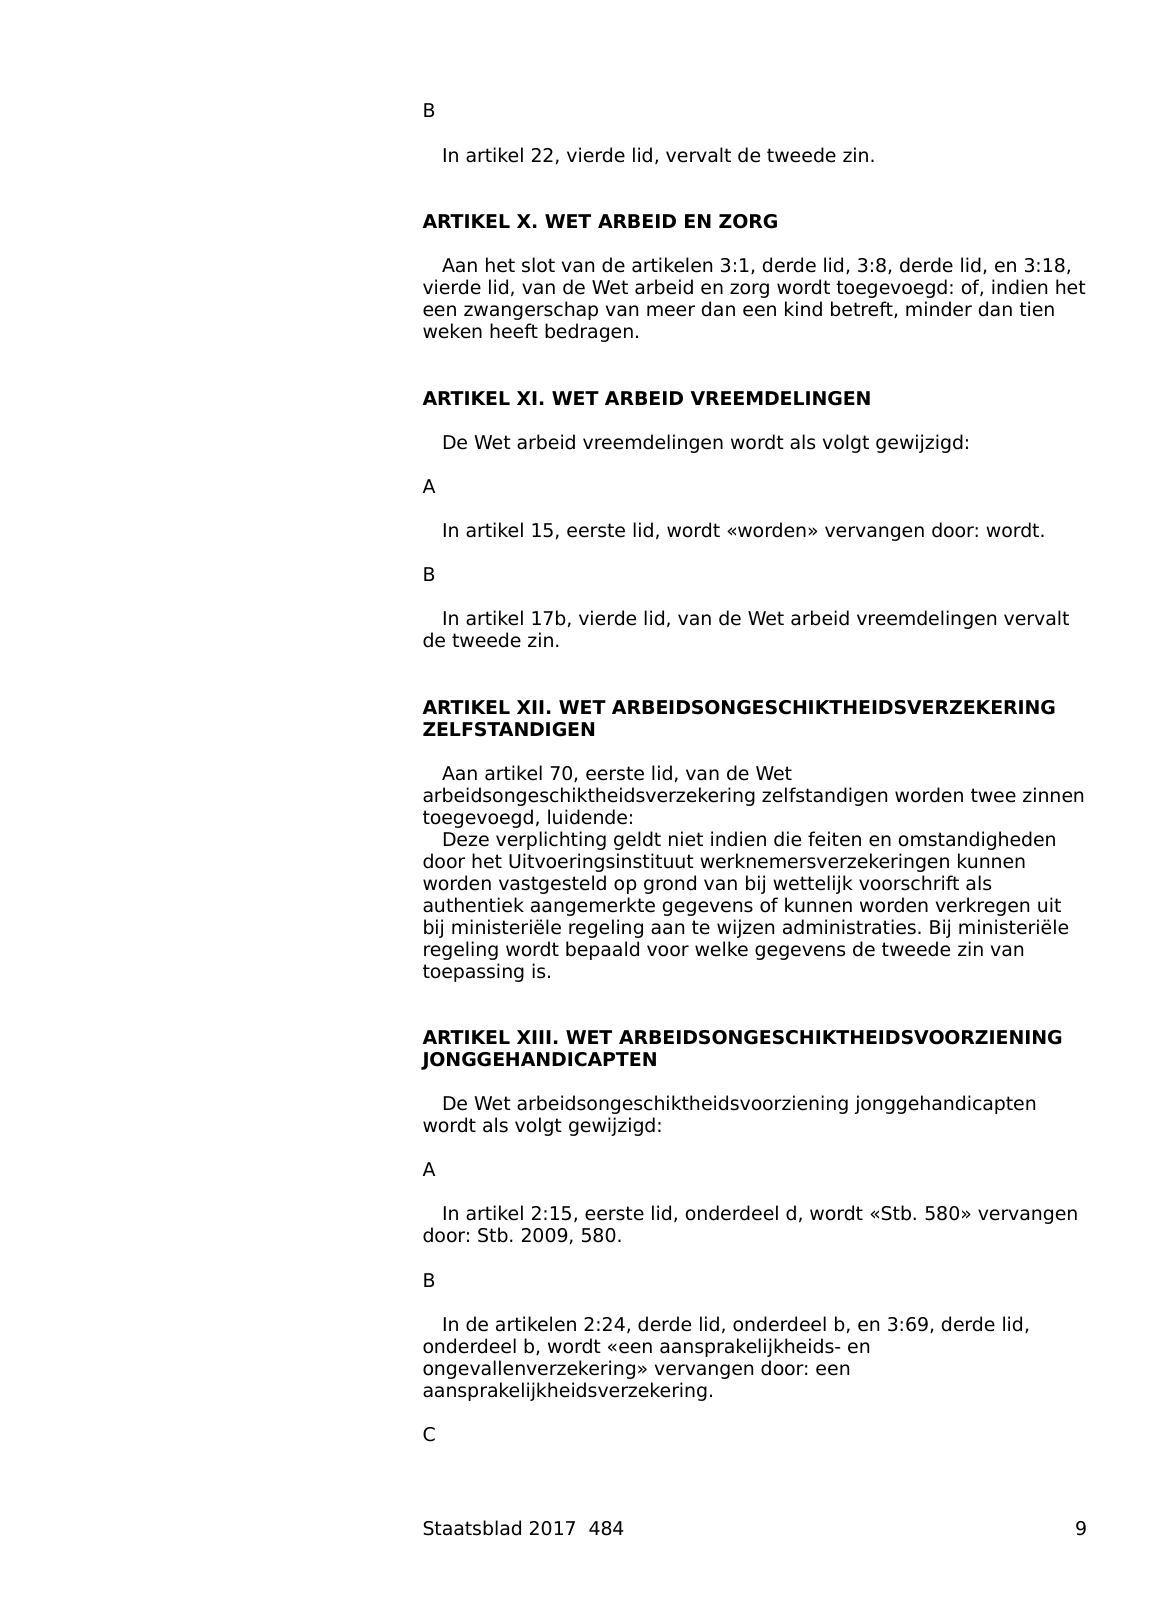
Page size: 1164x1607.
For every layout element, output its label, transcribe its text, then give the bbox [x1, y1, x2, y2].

text In artikel 17b, vierde lid, van de Wet arbeid vreemdelingen vervalt de tweede zin. [422, 608, 1087, 652]
text Aan artikel 70, eerste lid, van de Wet arbeidsongeschiktheidsverzekering zelfstandigen worden twee zinnen toegevoegd, luidende: [422, 763, 1087, 829]
text B [422, 1269, 1087, 1291]
text Aan het slot van de artikelen 3:1, derde lid, 3:8, derde lid, en 3:18, vierde lid, van de Wet arbeid en zorg wordt toegevoegd: of, indien het een zwangerschap van meer dan een kind betreft, minder dan tien weken heeft bedragen. [422, 255, 1087, 343]
subtitle ARTIKEL XII. WET ARBEIDSONGESCHIKTHEIDSVERZEKERING ZELFSTANDIGEN [422, 697, 1087, 741]
text In artikel 22, vierde lid, vervalt de tweede zin. [422, 144, 1087, 167]
text B [422, 564, 1087, 586]
subtitle ARTIKEL X. WET ARBEID EN ZORG [422, 211, 1087, 233]
text In artikel 15, eerste lid, wordt «worden» vervangen door: wordt. [422, 520, 1087, 542]
text A [422, 1159, 1087, 1181]
text A [422, 476, 1087, 498]
text Deze verplichting geldt niet indien die feiten en omstandigheden door het Uitvoeringsinstituut werknemersverzekeringen kunnen worden vastgesteld op grond van bij wettelijk voorschrift als authentiek aangemerkte gegevens of kunnen worden verkregen uit bij ministeriële regeling aan te wijzen administraties. Bij ministeriële regeling wordt bepaald voor welke gegevens de tweede zin van toepassing is. [422, 829, 1087, 982]
text C [422, 1424, 1087, 1446]
text De Wet arbeidsongeschiktheidsvoorziening jonggehandicapten wordt als volgt gewijzigd: [422, 1093, 1087, 1137]
text In de artikelen 2:24, derde lid, onderdeel b, en 3:69, derde lid, onderdeel b, wordt «een aansprakelijkheids- en ongevallenverzekering» vervangen door: een aansprakelijkheidsverzekering. [422, 1314, 1087, 1402]
subtitle ARTIKEL XIII. WET ARBEIDSONGESCHIKTHEIDSVOORZIENING JONGGEHANDICAPTEN [422, 1027, 1087, 1071]
subtitle ARTIKEL XI. WET ARBEID VREEMDELINGEN [422, 387, 1087, 409]
text De Wet arbeid vreemdelingen wordt als volgt gewijzigd: [422, 432, 1087, 453]
text In artikel 2:15, eerste lid, onderdeel d, wordt «Stb. 580» vervangen door: Stb. 2009, 580. [422, 1203, 1087, 1247]
text B [422, 100, 1087, 122]
